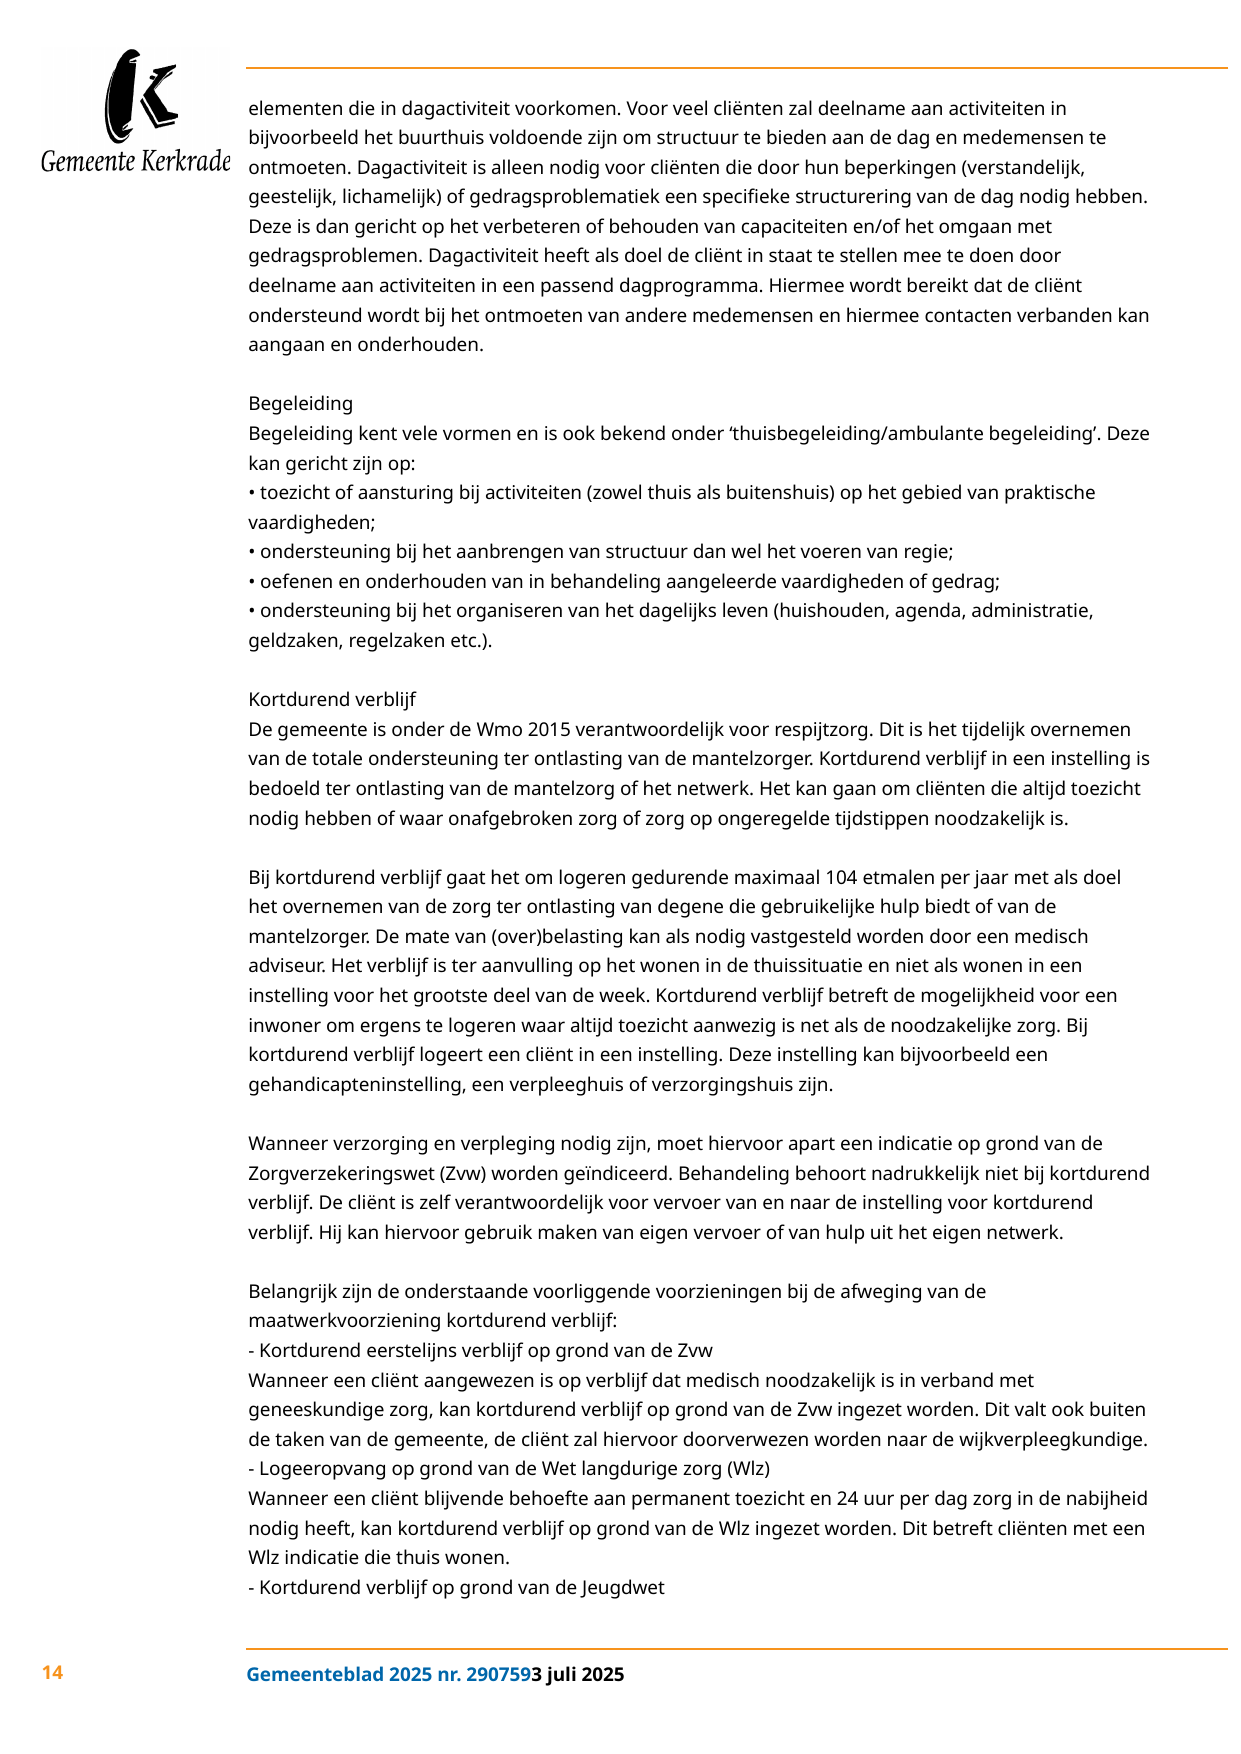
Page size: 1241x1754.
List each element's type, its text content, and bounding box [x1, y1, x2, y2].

text Wanneer verzorging en verpleging nodig zijn, moet hiervoor apart een indicatie op grond van de Zorgverzekeringswet (Zvw) worden geïndiceerd. Behandeling behoort nadrukkelijk niet bij kortdurend verblijf. De cliënt is zelf verantwoordelijk voor vervoer van en naar de instelling voor kortdurend verblijf. Hij kan hiervoor gebruik maken van eigen vervoer of van hulp uit het eigen netwerk. [248, 1130, 1152, 1245]
text Kortdurend verblijf [248, 686, 1152, 712]
text Begeleiding [248, 391, 1152, 416]
text Belangrijk zijn de onderstaande voorliggende voorzieningen bij de afweging van de maatwerkvoorziening kortdurend verblijf: [248, 1278, 1152, 1333]
text De gemeente is onder de Wmo 2015 verantwoordelijk voor respijtzorg. Dit is het tijdelijk overnemen van de totale ondersteuning ter ontlasting van de mantelzorger. Kortdurend verblijf in een instelling is bedoeld ter ontlasting van de mantelzorg of het netwerk. Het kan gaan om cliënten die altijd toezicht nodig hebben of waar onafgebroken zorg of zorg op ongeregelde tijdstippen noodzakelijk is. [248, 716, 1152, 831]
text - Kortdurend verblijf op grond van de Jeugdwet [248, 1574, 1152, 1600]
text - Logeeropvang op grond van de Wet langdurige zorg (Wlz) [248, 1456, 1152, 1481]
text • toezicht of aansturing bij activiteiten (zowel thuis als buitenshuis) op het gebied van praktische vaardigheden; [248, 479, 1152, 535]
text - Kortdurend eerstelijns verblijf op grond van de Zvw [248, 1337, 1152, 1363]
text Wanneer een cliënt aangewezen is op verblijf dat medisch noodzakelijk is in verband met geneeskundige zorg, kan kortdurend verblijf op grond van de Zvw ingezet worden. Dit valt ook buiten de taken van de gemeente, de cliënt zal hiervoor doorverwezen worden naar de wijkverpleegkundige. [248, 1367, 1152, 1452]
text Bij kortdurend verblijf gaat het om logeren gedurende maximaal 104 etmalen per jaar met als doel het overnemen van de zorg ter ontlasting van degene die gebruikelijke hulp biedt of van de mantelzorger. De mate van (over)belasting kan als nodig vastgesteld worden door een medisch adviseur. Het verblijf is ter aanvulling op het wonen in de thuissituatie en niet als wonen in een instelling voor het grootste deel van de week. Kortdurend verblijf betreft de mogelijkheid voor een inwoner om ergens te logeren waar altijd toezicht aanwezig is net als de noodzakelijke zorg. Bij kortdurend verblijf logeert een cliënt in een instelling. Deze instelling kan bijvoorbeeld een gehandicapteninstelling, een verpleeghuis of verzorgingshuis zijn. [248, 864, 1152, 1097]
text • ondersteuning bij het organiseren van het dagelijks leven (huishouden, agenda, administratie, geldzaken, regelzaken etc.). [248, 598, 1152, 653]
text • ondersteuning bij het aanbrengen van structuur dan wel het voeren van regie; [248, 538, 1152, 564]
picture [41, 47, 231, 172]
text Wanneer een cliënt blijvende behoefte aan permanent toezicht en 24 uur per dag zorg in de nabijheid nodig heeft, kan kortdurend verblijf op grond van de Wlz ingezet worden. Dit betreft cliënten met een Wlz indicatie die thuis wonen. [248, 1485, 1152, 1570]
text Begeleiding kent vele vormen en is ook bekend onder ‘thuisbegeleiding/ambulante begeleiding’. Deze kan gericht zijn op: [248, 420, 1152, 476]
text • oefenen en onderhouden van in behandeling aangeleerde vaardigheden of gedrag; [248, 568, 1152, 594]
text elementen die in dagactiviteit voorkomen. Voor veel cliënten zal deelname aan activiteiten in bijvoorbeeld het buurthuis voldoende zijn om structuur te bieden aan de dag en medemensen te ontmoeten. Dagactiviteit is alleen nodig voor cliënten die door hun beperkingen (verstandelijk, geestelijk, lichamelijk) of gedragsproblematiek een specifieke structurering van de dag nodig hebben. Deze is dan gericht op het verbeteren of behouden van capaciteiten en/of het omgaan met gedragsproblemen. Dagactiviteit heeft als doel de cliënt in staat te stellen mee te doen door deelname aan activiteiten in een passend dagprogramma. Hiermee wordt bereikt dat de cliënt ondersteund wordt bij het ontmoeten van andere medemensen en hiermee contacten verbanden kan aangaan en onderhouden. [248, 95, 1152, 357]
